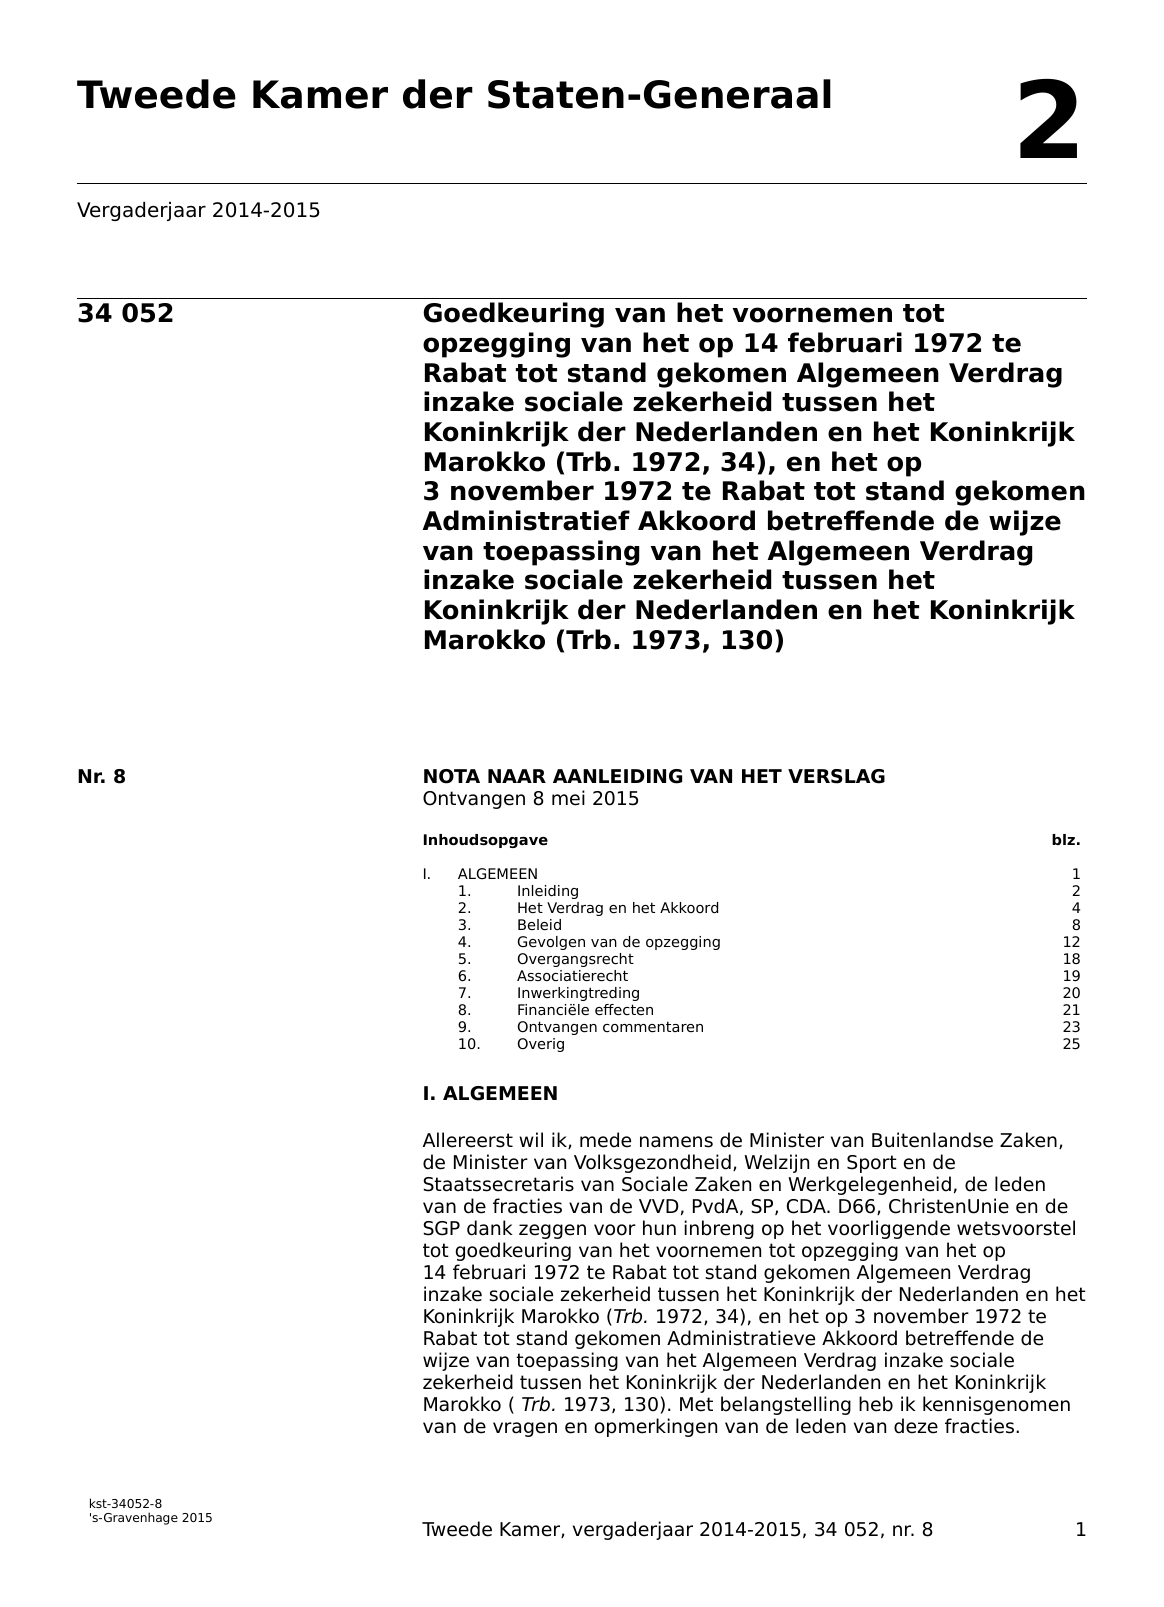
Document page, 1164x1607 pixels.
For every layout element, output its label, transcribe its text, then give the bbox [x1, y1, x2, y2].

table_cell [511, 849, 1027, 866]
table_cell Vergaderjaar 2014-2015 [77, 184, 1087, 298]
text Allereerst wil ik, mede namens de Minister van Buitenlandse Zaken, de Minister van Volksgezondheid, Welzijn en Sport en de Staatssecretaris van Sociale Zaken en Werkgelegenheid, de leden van de fracties van de VVD, PvdA, SP, CDA. D66, ChristenUnie en de SGP dank zeggen voor hun inbreng op het voorliggende wetsvoorstel tot goedkeuring van het voornemen tot opzegging van het op 14 februari 1972 te Rabat tot stand gekomen Algemeen Verdrag inzake sociale zekerheid tussen het Koninkrijk der Nederlanden en het Koninkrijk Marokko (Trb. 1972, 34), en het op 3 november 1972 te Rabat tot stand gekomen Administratieve Akkoord betreffende de wijze van toepassing van het Algemeen Verdrag inzake sociale zekerheid tussen het Koninkrijk der Nederlanden en het Koninkrijk Marokko ( Trb. 1973, 130). Met belangstelling heb ik kennisgenomen van de vragen en opmerkingen van de leden van deze fracties. [422, 1130, 1087, 1437]
table_cell Gevolgen van de opzegging [511, 934, 1027, 951]
table_cell 9. [452, 1019, 511, 1036]
table_cell Associatierecht [511, 968, 1027, 985]
table_cell 1 [1028, 866, 1087, 883]
table_cell I. [422, 866, 452, 883]
table_cell Financiële effecten [511, 1002, 1027, 1019]
table_cell [422, 1002, 452, 1019]
table_cell [422, 849, 452, 866]
table_cell 4. [452, 934, 511, 951]
table_header Inhoudsopgave [422, 832, 1027, 849]
table_cell [422, 1019, 452, 1036]
table_cell 20 [1028, 985, 1087, 1002]
table_cell 4 [1028, 900, 1087, 917]
table_cell Overgangsrecht [511, 951, 1027, 968]
table_cell 21 [1028, 1002, 1087, 1019]
table_cell 10. [452, 1036, 511, 1053]
table_cell 2. [452, 900, 511, 917]
table_cell ALGEMEEN [452, 866, 1027, 883]
table_cell 19 [1028, 968, 1087, 985]
table_cell 23 [1028, 1019, 1087, 1036]
table_header 2 [886, 59, 1087, 183]
text 's-Gravenhage 2015 [88, 1511, 323, 1525]
table_cell [422, 934, 452, 951]
table_header Tweede Kamer der Staten-Generaal [77, 59, 886, 183]
table_cell [422, 900, 452, 917]
subtitle I. ALGEMEEN [422, 1083, 1087, 1105]
table_header blz. [1028, 832, 1087, 849]
subtitle 34 052 Goedkeuring van het voornemen tot opzegging van het op 14 februari 1972 te Rabat tot stand gekomen Algemeen Verdrag inzake sociale zekerheid tussen het Koninkrijk der Nederlanden en het Koninkrijk Marokko (Trb. 1972, 34), en het op 3 november 1972 te Rabat tot stand gekomen Administratief Akkoord betreffende de wijze van toepassing van het Algemeen Verdrag inzake sociale zekerheid tussen het Koninkrijk der Nederlanden en het Koninkrijk Marokko (Trb. 1973, 130) [77, 299, 1087, 655]
text Ontvangen 8 mei 2015 [422, 788, 1087, 810]
table_cell 6. [452, 968, 511, 985]
table_cell Beleid [511, 917, 1027, 934]
table_cell 2 [1028, 883, 1087, 900]
text kst-34052-8 [88, 1497, 323, 1511]
table_cell 8. [452, 1002, 511, 1019]
table_cell 5. [452, 951, 511, 968]
table_cell [422, 1036, 452, 1053]
table_cell [422, 968, 452, 985]
table_cell [452, 849, 511, 866]
table_cell Overig [511, 1036, 1027, 1053]
table_cell 1. [452, 883, 511, 900]
table_cell 7. [452, 985, 511, 1002]
table_cell 12 [1028, 934, 1087, 951]
table_cell Ontvangen commentaren [511, 1019, 1027, 1036]
table_cell Inleiding [511, 883, 1027, 900]
table_cell 3. [452, 917, 511, 934]
table_cell Inwerkingtreding [511, 985, 1027, 1002]
subtitle Nr. 8 NOTA NAAR AANLEIDING VAN HET VERSLAG [77, 766, 1087, 788]
table_cell [422, 883, 452, 900]
table_cell 8 [1028, 917, 1087, 934]
table_cell [422, 917, 452, 934]
table_cell 18 [1028, 951, 1087, 968]
table_cell [1028, 849, 1087, 866]
table_cell [422, 985, 452, 1002]
table_cell Het Verdrag en het Akkoord [511, 900, 1027, 917]
table_cell 25 [1028, 1036, 1087, 1053]
table_cell [422, 951, 452, 968]
